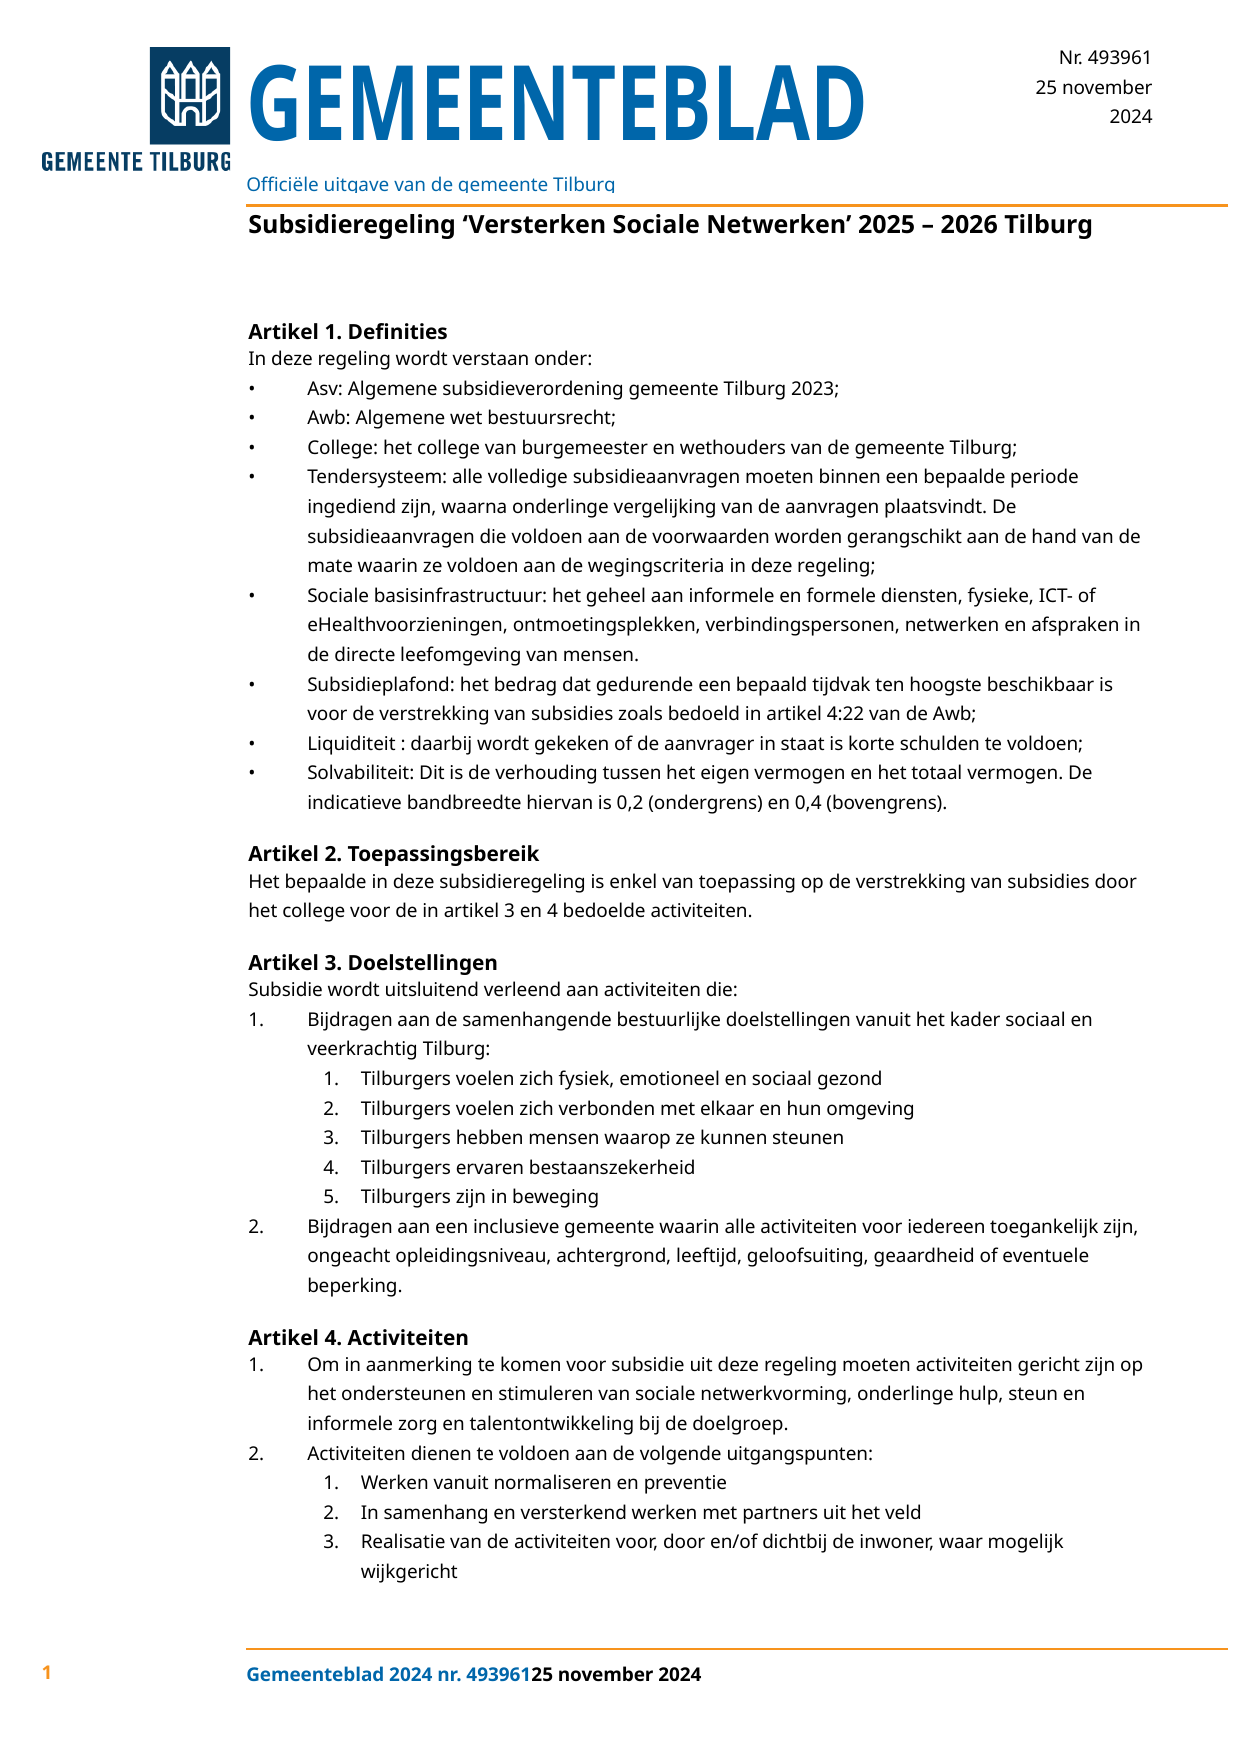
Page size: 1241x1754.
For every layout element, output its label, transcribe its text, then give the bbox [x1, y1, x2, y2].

list Tilburgers voelen zich fysiek, emotioneel en sociaal gezond [323, 1065, 1152, 1091]
text Subsidie wordt uitsluitend verleend aan activiteiten die: [248, 976, 1152, 1002]
list Werken vanuit normaliseren en preventie [323, 1469, 1152, 1495]
list Subsidieplafond: het bedrag dat gedurende een bepaald tijdvak ten hoogste beschikbaar is voor de verstrekking van subsidies zoals bedoeld in artikel 4:22 van de Awb; [248, 671, 1152, 726]
list Solvabiliteit: Dit is de verhouding tussen het eigen vermogen en het totaal vermogen. De indicatieve bandbreedte hiervan is 0,2 (ondergrens) en 0,4 (bovengrens). [248, 759, 1152, 815]
list Tilburgers hebben mensen waarop ze kunnen steunen [323, 1124, 1152, 1150]
list Activiteiten dienen te voldoen aan de volgende uitgangspunten: [248, 1440, 1152, 1466]
list Tendersysteem: alle volledige subsidieaanvragen moeten binnen een bepaalde periode ingediend zijn, waarna onderlinge vergelijking van de aanvragen plaatsvindt. De subsidieaanvragen die voldoen aan de voorwaarden worden gerangschikt aan de hand van de mate waarin ze voldoen aan de wegingscriteria in deze regeling; [248, 464, 1152, 578]
list Liquiditeit : daarbij wordt gekeken of de aanvrager in staat is korte schulden te voldoen; [248, 730, 1152, 756]
list Asv: Algemene subsidieverordening gemeente Tilburg 2023; [248, 375, 1152, 401]
list College: het college van burgemeester en wethouders van de gemeente Tilburg; [248, 434, 1152, 460]
list Bijdragen aan een inclusieve gemeente waarin alle activiteiten voor iedereen toegankelijk zijn, ongeacht opleidingsniveau, achtergrond, leeftijd, geloofsuiting, geaardheid of eventuele beperking. [248, 1213, 1152, 1298]
text Artikel 3. Doelstellingen [248, 948, 1152, 976]
picture [41, 47, 231, 172]
list Tilburgers voelen zich verbonden met elkaar en hun omgeving [323, 1095, 1152, 1120]
list Sociale basisinfrastructuur: het geheel aan informele en formele diensten, fysieke, ICT- of eHealthvoorzieningen, ontmoetingsplekken, verbindingspersonen, netwerken en afspraken in de directe leefomgeving van mensen. [248, 582, 1152, 667]
text Artikel 4. Activiteiten [248, 1323, 1152, 1351]
list Om in aanmerking te komen voor subsidie uit deze regeling moeten activiteiten gericht zijn op het ondersteunen en stimuleren van sociale netwerkvorming, onderlinge hulp, steun en informele zorg en talentontwikkeling bij de doelgroep. [248, 1351, 1152, 1436]
text In deze regeling wordt verstaan onder: [248, 345, 1152, 371]
list Tilburgers ervaren bestaanszekerheid [323, 1154, 1152, 1179]
list Awb: Algemene wet bestuursrecht; [248, 404, 1152, 430]
list Bijdragen aan de samenhangende bestuurlijke doelstellingen vanuit het kader sociaal en veerkrachtig Tilburg: [248, 1006, 1152, 1061]
text Artikel 1. Definities [248, 317, 1152, 345]
list In samenhang en versterkend werken met partners uit het veld [323, 1499, 1152, 1525]
list Tilburgers zijn in beweging [323, 1183, 1152, 1209]
text Het bepaalde in deze subsidieregeling is enkel van toepassing op de verstrekking van subsidies door het college voor de in artikel 3 en 4 bedoelde activiteiten. [248, 868, 1152, 923]
text Subsidieregeling ‘Versterken Sociale Netwerken’ 2025 – 2026 Tilburg [248, 207, 1152, 241]
list Realisatie van de activiteiten voor, door en/of dichtbij de inwoner, waar mogelijk wijkgericht [323, 1528, 1152, 1584]
text Artikel 2. Toepassingsbereik [248, 839, 1152, 868]
